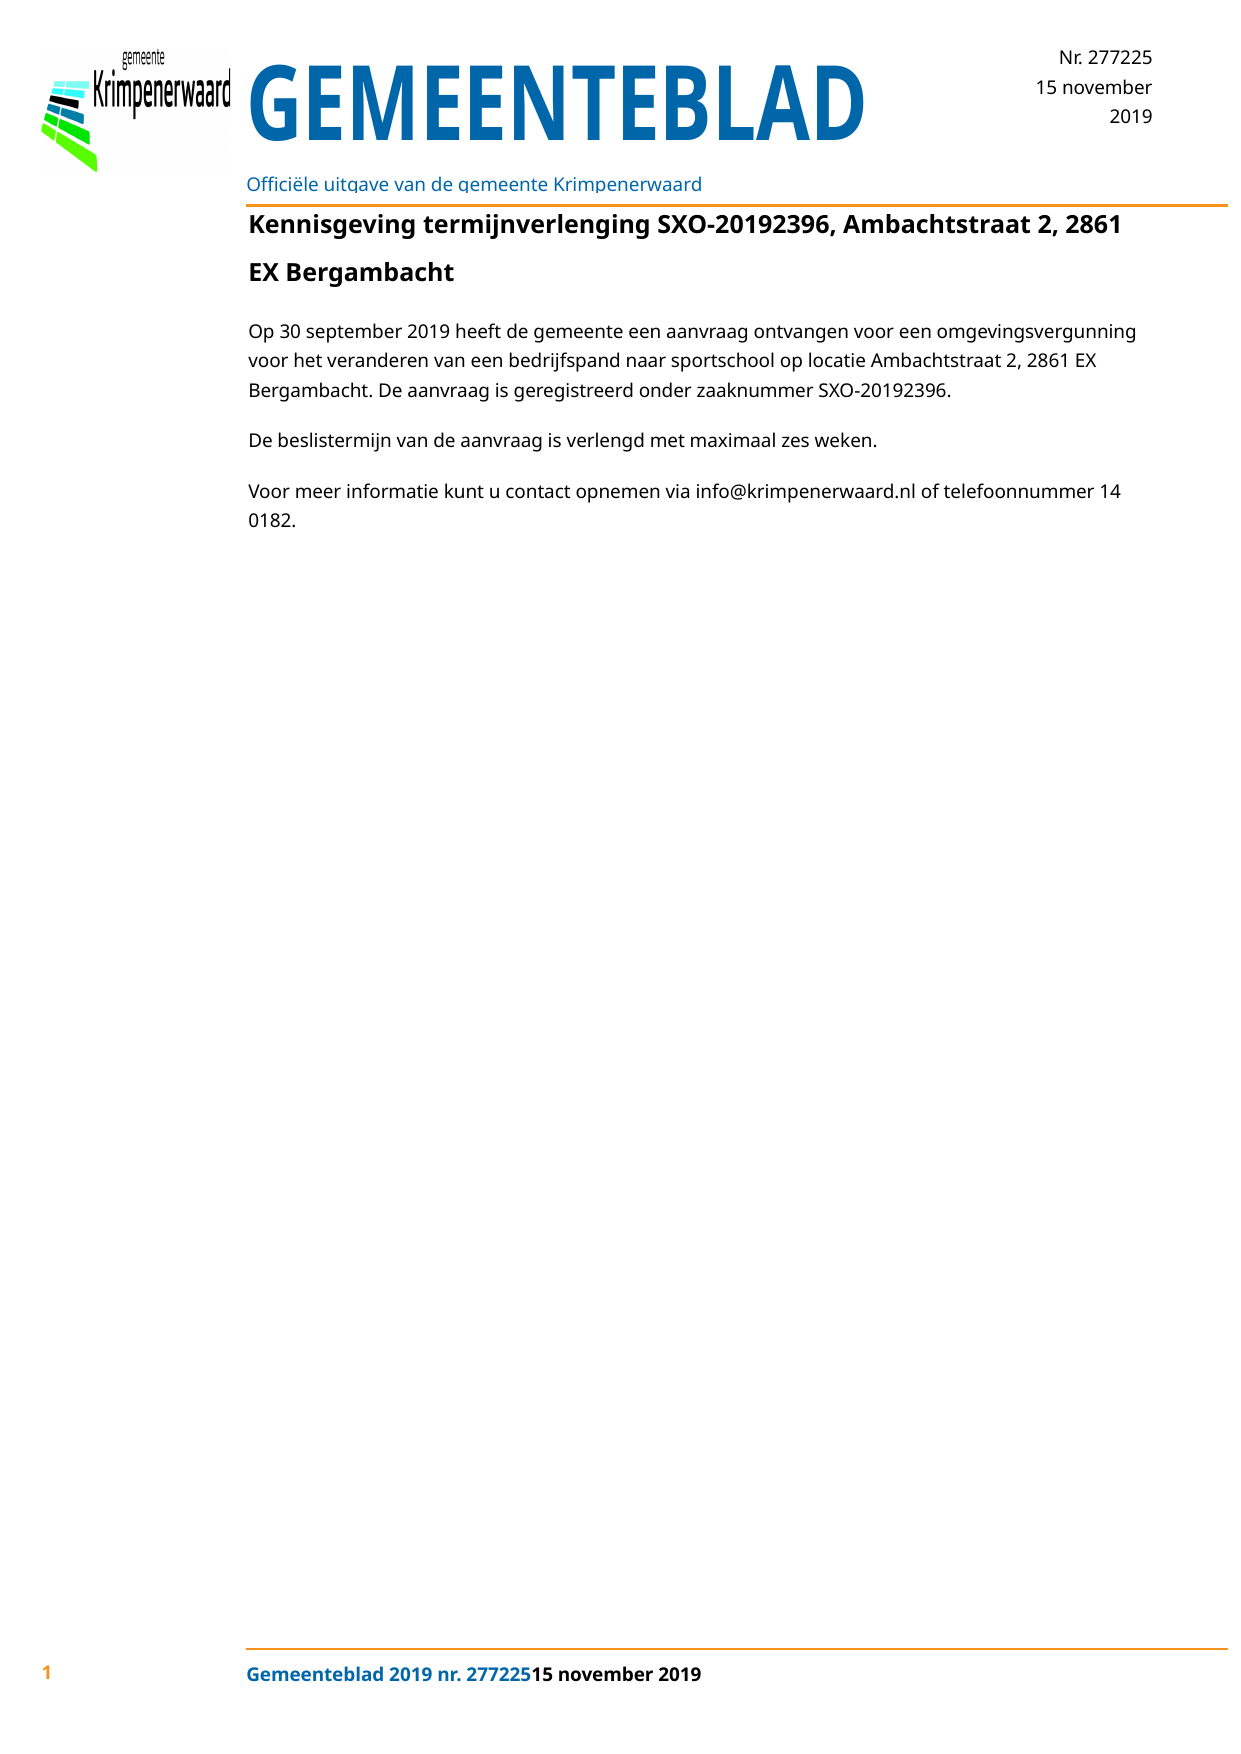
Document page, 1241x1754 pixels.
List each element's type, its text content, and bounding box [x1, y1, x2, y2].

text Voor meer informatie kunt u contact opnemen via info@krimpenerwaard.nl of telefoonnummer 14 0182. [248, 478, 1152, 533]
text Kennisgeving termijnverlenging SXO-20192396, Ambachtstraat 2, 2861 EX Bergambacht [248, 207, 1152, 288]
picture [41, 47, 231, 172]
text Op 30 september 2019 heeft de gemeente een aanvraag ontvangen voor een omgevingsvergunning voor het veranderen van een bedrijfspand naar sportschool op locatie Ambachtstraat 2, 2861 EX Bergambacht. De aanvraag is geregistreerd onder zaaknummer SXO-20192396. [248, 318, 1152, 403]
text De beslistermijn van de aanvraag is verlengd met maximaal zes weken. [248, 427, 1152, 453]
